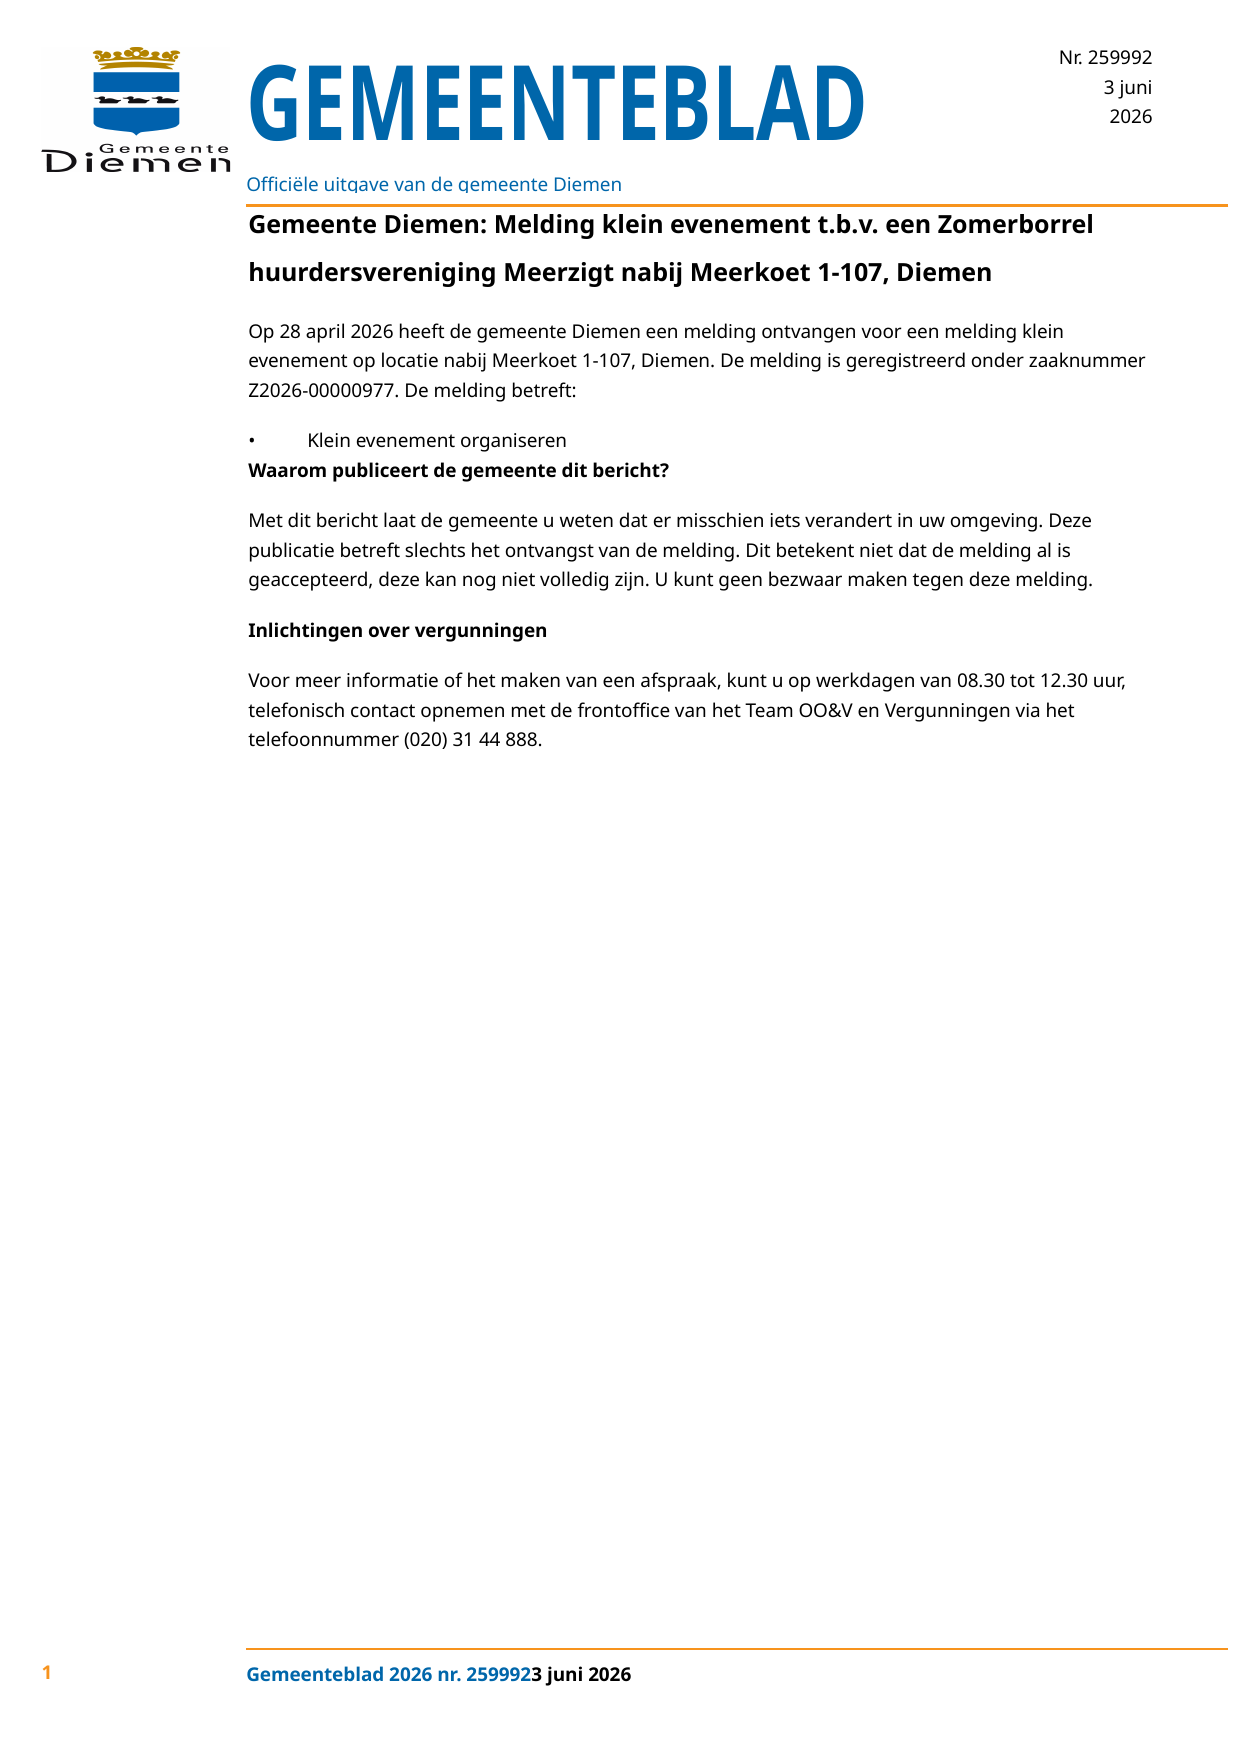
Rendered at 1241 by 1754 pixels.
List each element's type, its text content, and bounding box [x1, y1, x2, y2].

text Waarom publiceert de gemeente dit bericht? [248, 457, 1152, 483]
picture [41, 47, 231, 172]
text Op 28 april 2026 heeft de gemeente Diemen een melding ontvangen voor een melding klein evenement op locatie nabij Meerkoet 1-107, Diemen. De melding is geregistreerd onder zaaknummer Z2026-00000977. De melding betreft: [248, 318, 1152, 403]
list Klein evenement organiseren [248, 427, 1152, 453]
text Gemeente Diemen: Melding klein evenement t.b.v. een Zomerborrel huurdersvereniging Meerzigt nabij Meerkoet 1-107, Diemen [248, 207, 1152, 288]
text Voor meer informatie of het maken van een afspraak, kunt u op werkdagen van 08.30 tot 12.30 uur, telefonisch contact opnemen met de frontoffice van het Team OO&V en Vergunningen via het telefoonnummer (020) 31 44 888. [248, 667, 1152, 752]
text Inlichtingen over vergunningen [248, 617, 1152, 643]
text Met dit bericht laat de gemeente u weten dat er misschien iets verandert in uw omgeving. Deze publicatie betreft slechts het ontvangst van de melding. Dit betekent niet dat de melding al is geaccepteerd, deze kan nog niet volledig zijn. U kunt geen bezwaar maken tegen deze melding. [248, 507, 1152, 592]
